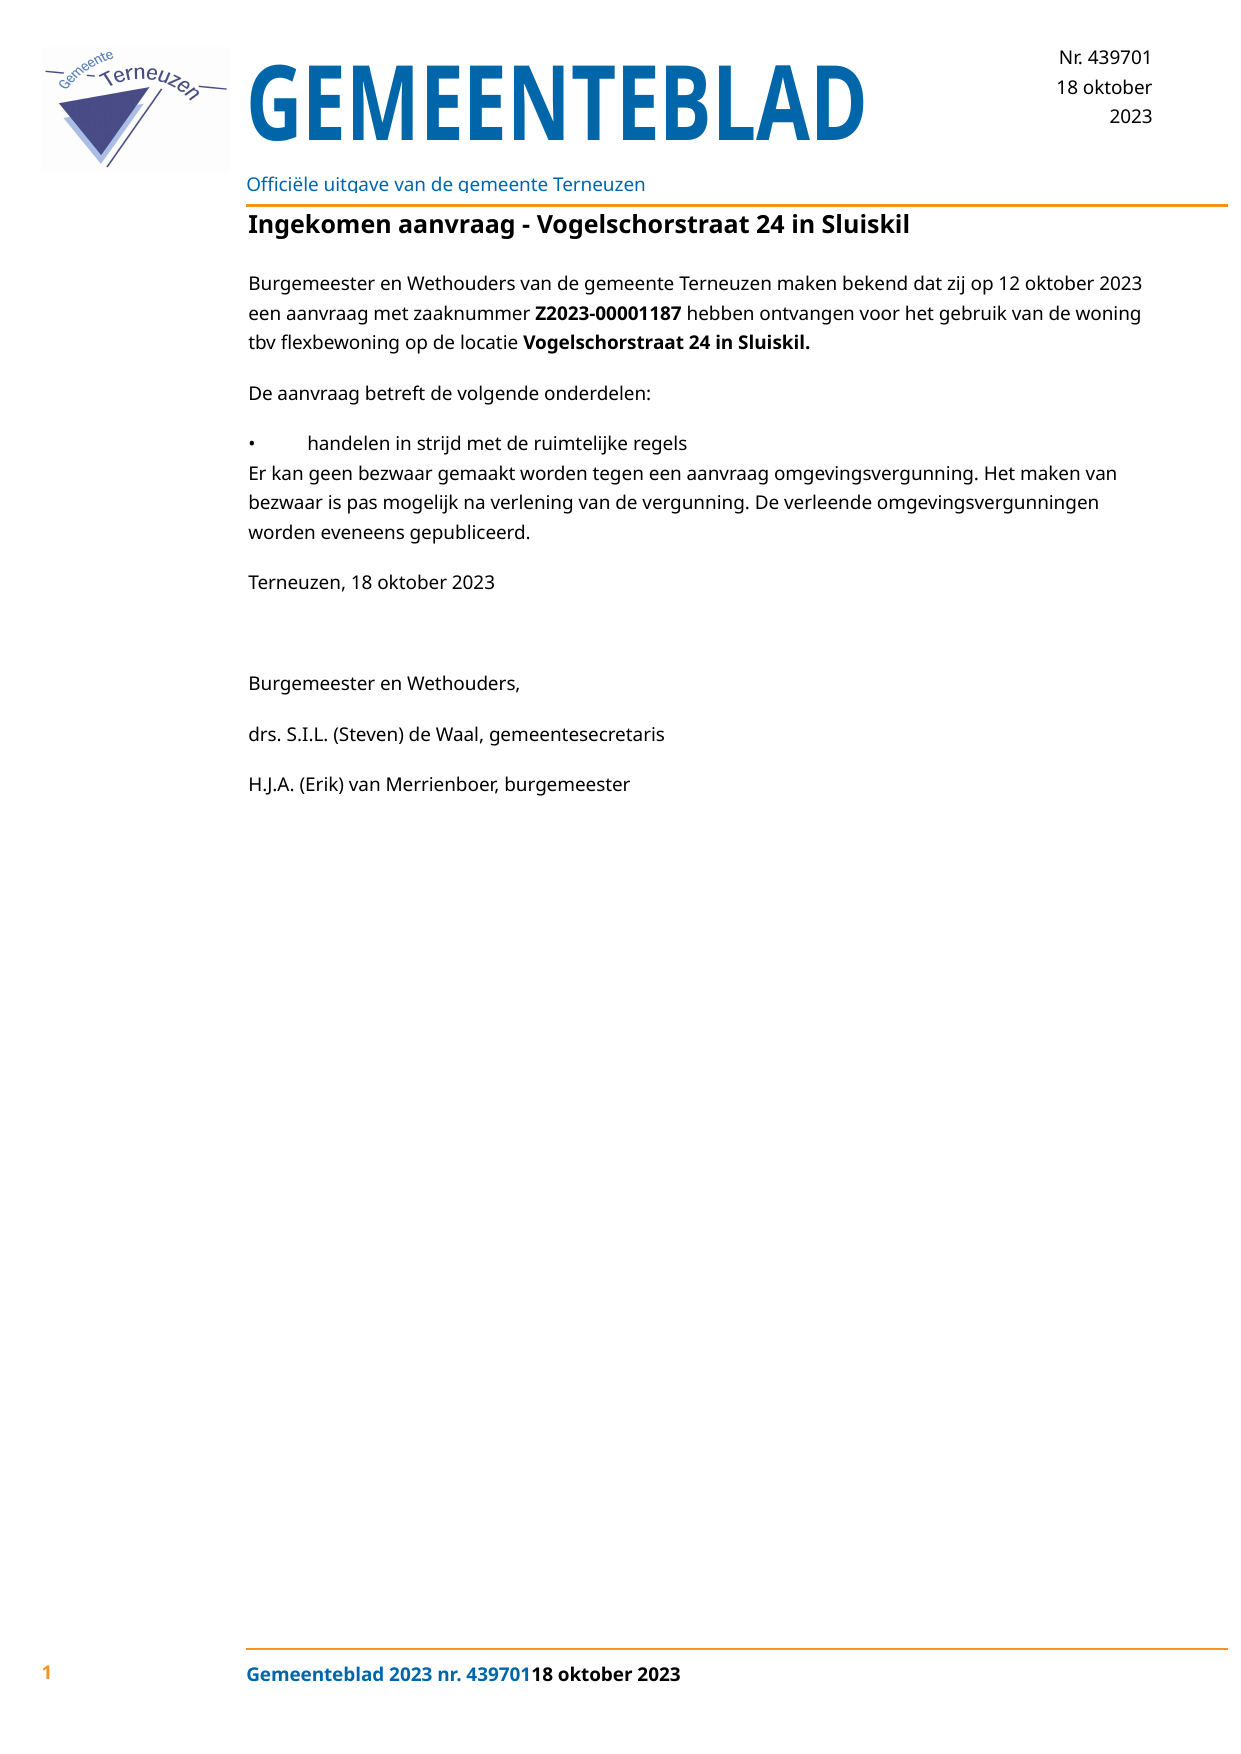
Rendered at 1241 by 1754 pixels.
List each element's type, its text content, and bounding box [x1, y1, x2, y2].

text H.J.A. (Erik) van Merrienboer, burgemeester [248, 771, 1152, 797]
list handelen in strijd met de ruimtelijke regels [248, 430, 1152, 456]
picture [41, 47, 231, 172]
text Terneuzen, 18 oktober 2023 [248, 569, 1152, 595]
text drs. S.I.L. (Steven) de Waal, gemeentesecretaris [248, 721, 1152, 746]
text Burgemeester en Wethouders van de gemeente Terneuzen maken bekend dat zij op 12 oktober 2023 een aanvraag met zaaknummer Z2023-00001187 hebben ontvangen voor het gebruik van de woning tbv flexbewoning op de locatie Vogelschorstraat 24 in Sluiskil. [248, 270, 1152, 355]
text Ingekomen aanvraag - Vogelschorstraat 24 in Sluiskil [248, 207, 1152, 241]
text Burgemeester en Wethouders, [248, 670, 1152, 696]
text Er kan geen bezwaar gemaakt worden tegen een aanvraag omgevingsvergunning. Het maken van bezwaar is pas mogelijk na verlening van de vergunning. De verleende omgevingsvergunningen worden eveneens gepubliceerd. [248, 460, 1152, 545]
text De aanvraag betreft de volgende onderdelen: [248, 380, 1152, 406]
